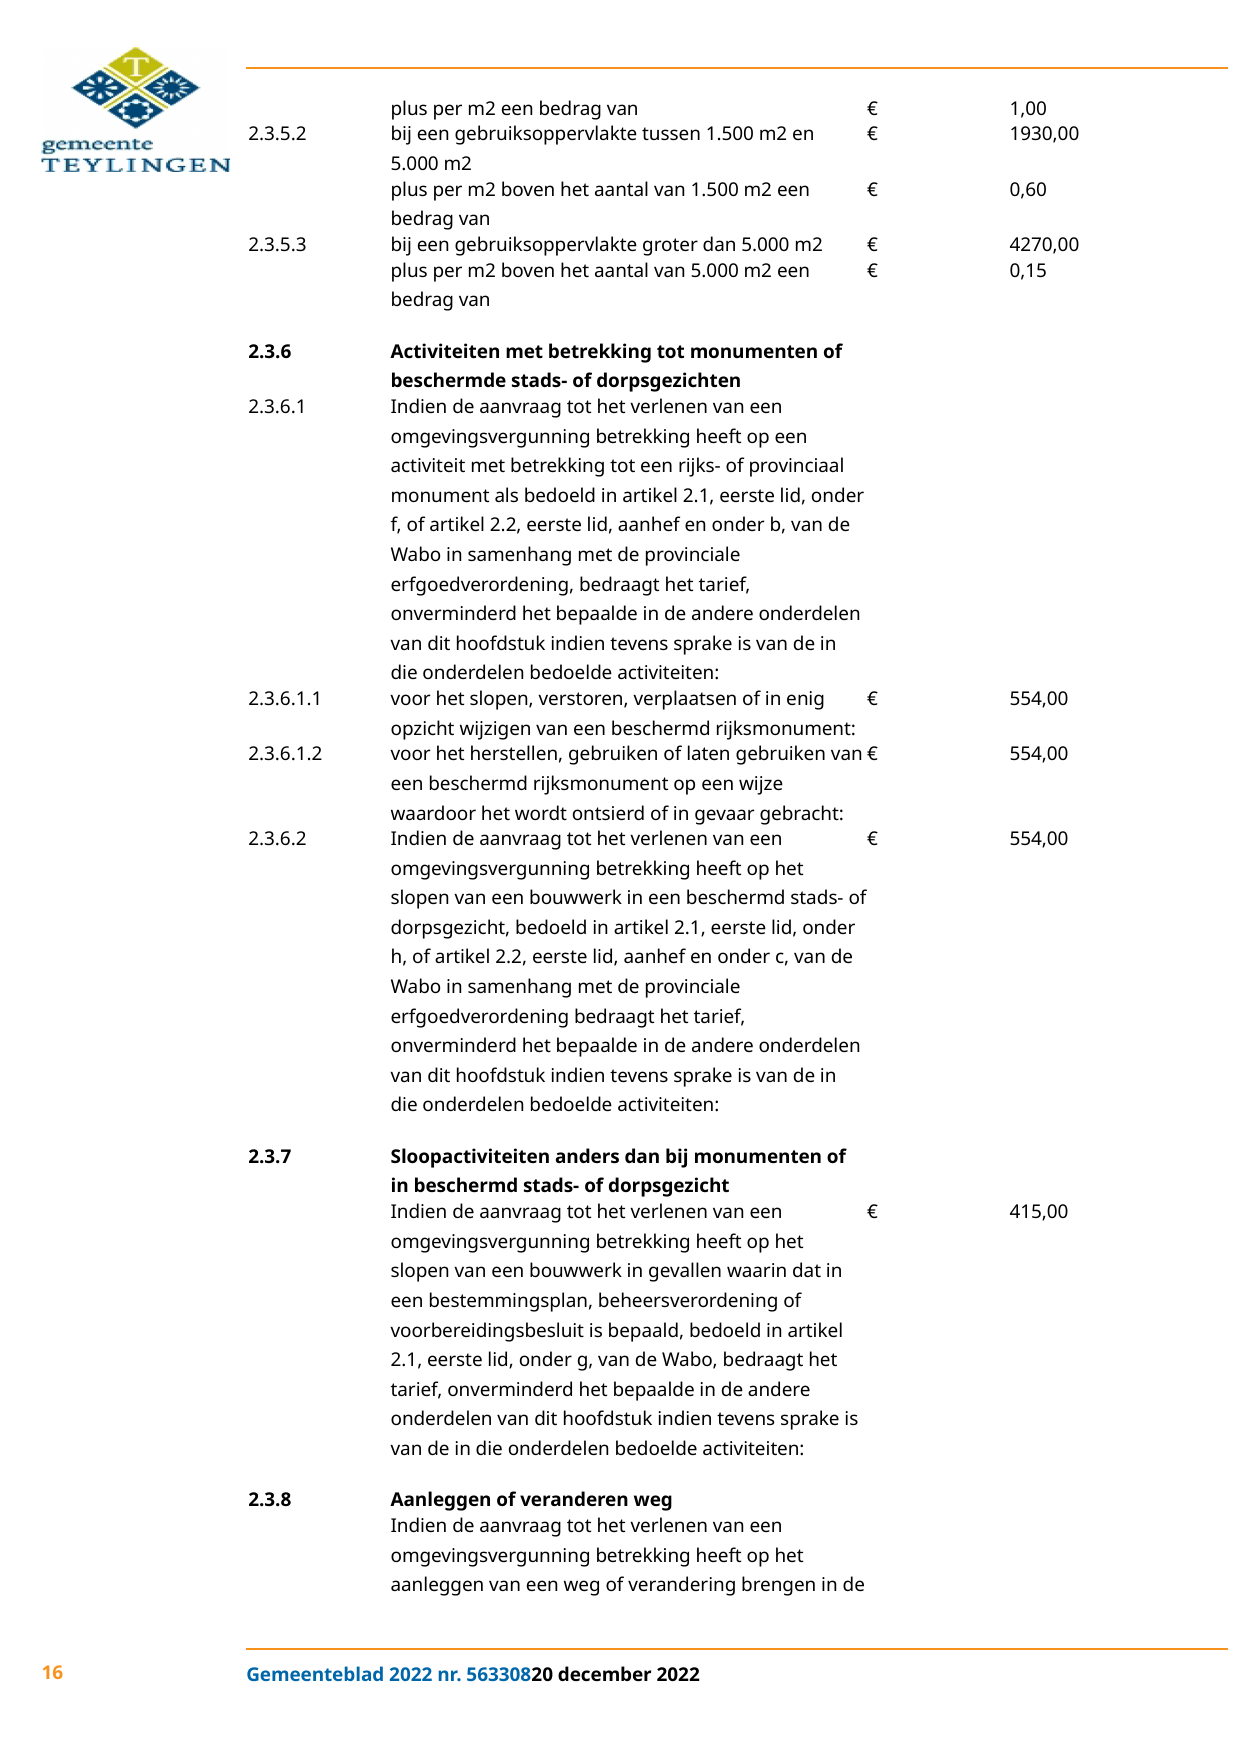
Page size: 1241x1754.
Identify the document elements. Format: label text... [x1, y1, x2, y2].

table_cell 4270,00 [1009, 231, 1152, 257]
table_cell 0,15 [1009, 257, 1152, 312]
table_cell voor het slopen, verstoren, verplaatsen of in enig opzicht wijzigen van een beschermd rijksmonument: [390, 685, 867, 741]
table_cell 415,00 [1009, 1199, 1152, 1461]
table_cell [248, 257, 390, 312]
table_cell [1009, 1143, 1152, 1198]
table_cell 554,00 [1009, 741, 1152, 825]
table_cell Sloopactiviteiten anders dan bij monumenten of in beschermd stads- of dorpsgezicht [390, 1143, 867, 1198]
table_cell [248, 312, 390, 338]
table_cell [1009, 338, 1152, 393]
table_cell [1009, 393, 1152, 685]
table_cell bij een gebruiksoppervlakte groter dan 5.000 m2 [390, 231, 867, 257]
table_cell plus per m2 boven het aantal van 1.500 m2 een bedrag van [390, 176, 867, 231]
table_cell [867, 312, 1009, 338]
table_cell [867, 1461, 1009, 1487]
table_cell [867, 338, 1009, 393]
table_cell 2.3.6.1.1 [248, 685, 390, 741]
table_cell [248, 1199, 390, 1461]
table_cell € [867, 176, 1009, 231]
table_cell Indien de aanvraag tot het verlenen van een omgevingsvergunning betrekking heeft op een activiteit met betrekking tot een rijks- of provinciaal monument als bedoeld in artikel 2.1, eerste lid, onder f, of artikel 2.2, eerste lid, aanhef en onder b, van de Wabo in samenhang met de provinciale erfgoedverordening, bedraagt het tarief, onverminderd het bepaalde in de andere onderdelen van dit hoofdstuk indien tevens sprake is van de in die onderdelen bedoelde activiteiten: [390, 393, 867, 685]
table_cell 2.3.6.1.2 [248, 741, 390, 825]
table_cell bij een gebruiksoppervlakte tussen 1.500 m2 en 5.000 m2 [390, 121, 867, 176]
table_cell € [867, 231, 1009, 257]
table_cell voor het herstellen, gebruiken of laten gebruiken van een beschermd rijksmonument op een wijze waardoor het wordt ontsierd of in gevaar gebracht: [390, 741, 867, 825]
table_cell Indien de aanvraag tot het verlenen van een omgevingsvergunning betrekking heeft op het slopen van een bouwwerk in gevallen waarin dat in een bestemmingsplan, beheersverordening of voorbereidingsbesluit is bepaald, bedoeld in artikel 2.1, eerste lid, onder g, van de Wabo, bedraagt het tarief, onverminderd het bepaalde in de andere onderdelen van dit hoofdstuk indien tevens sprake is van de in die onderdelen bedoelde activiteiten: [390, 1199, 867, 1461]
table_cell 554,00 [1009, 685, 1152, 741]
table_cell plus per m2 een bedrag van [390, 95, 867, 121]
table_cell 0,60 [1009, 176, 1152, 231]
table_cell 554,00 [1009, 825, 1152, 1117]
table_cell [1009, 1512, 1152, 1597]
table_cell [248, 1512, 390, 1597]
table_cell [867, 1143, 1009, 1198]
table_cell € [867, 741, 1009, 825]
table_cell 1,00 [1009, 95, 1152, 121]
table_cell 2.3.8 [248, 1487, 390, 1512]
table_cell [390, 1118, 867, 1143]
table_cell [1009, 1118, 1152, 1143]
table_cell 2.3.6 [248, 338, 390, 393]
table_cell 2.3.7 [248, 1143, 390, 1198]
table_cell [867, 1487, 1009, 1512]
table_cell Aanleggen of veranderen weg [390, 1487, 867, 1512]
table_cell [248, 1461, 390, 1487]
table_cell € [867, 257, 1009, 312]
table_cell [248, 176, 390, 231]
table_cell [390, 1461, 867, 1487]
table_cell 2.3.6.1 [248, 393, 390, 685]
table_cell 2.3.5.3 [248, 231, 390, 257]
table_cell plus per m2 boven het aantal van 5.000 m2 een bedrag van [390, 257, 867, 312]
table_cell [390, 312, 867, 338]
table_cell 1930,00 [1009, 121, 1152, 176]
table_cell [1009, 1461, 1152, 1487]
table_cell Indien de aanvraag tot het verlenen van een omgevingsvergunning betrekking heeft op het slopen van een bouwwerk in een beschermd stads- of dorpsgezicht, bedoeld in artikel 2.1, eerste lid, onder h, of artikel 2.2, eerste lid, aanhef en onder c, van de Wabo in samenhang met de provinciale erfgoedverordening bedraagt het tarief, onverminderd het bepaalde in de andere onderdelen van dit hoofdstuk indien tevens sprake is van de in die onderdelen bedoelde activiteiten: [390, 825, 867, 1117]
picture [41, 47, 231, 172]
table_cell 2.3.5.2 [248, 121, 390, 176]
table_cell [867, 1118, 1009, 1143]
table_cell [1009, 1487, 1152, 1512]
table_cell € [867, 1199, 1009, 1461]
table_cell [248, 95, 390, 121]
table_cell [248, 1118, 390, 1143]
table_cell € [867, 825, 1009, 1117]
table_cell € [867, 685, 1009, 741]
table_cell € [867, 121, 1009, 176]
table_cell Activiteiten met betrekking tot monumenten of beschermde stads- of dorpsgezichten [390, 338, 867, 393]
table_cell 2.3.6.2 [248, 825, 390, 1117]
table_cell € [867, 95, 1009, 121]
table_cell [867, 393, 1009, 685]
table_cell Indien de aanvraag tot het verlenen van een omgevingsvergunning betrekking heeft op het aanleggen van een weg of verandering brengen in de [390, 1512, 867, 1597]
table_cell [867, 1512, 1009, 1597]
table_cell [1009, 312, 1152, 338]
